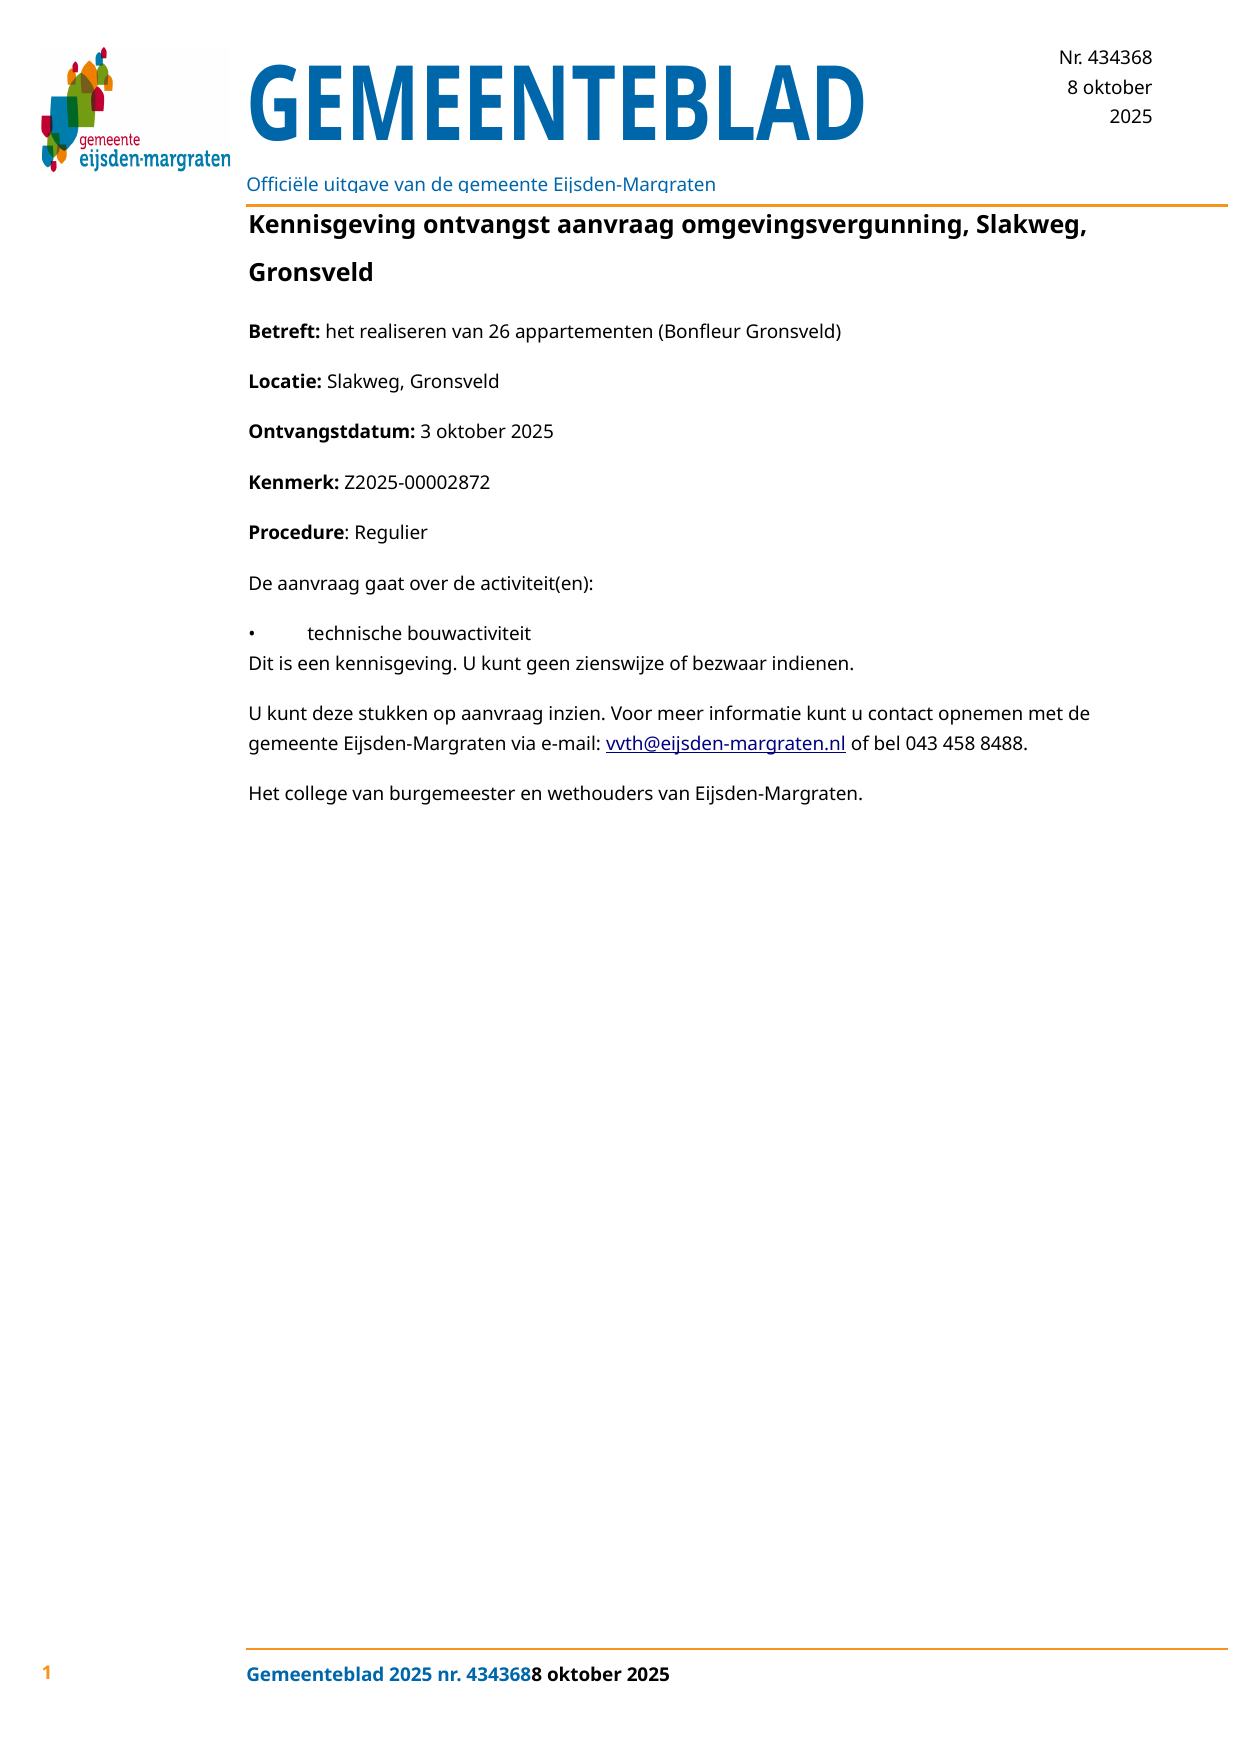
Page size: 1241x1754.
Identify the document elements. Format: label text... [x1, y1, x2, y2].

text Kennisgeving ontvangst aanvraag omgevingsvergunning, Slakweg, Gronsveld [248, 207, 1152, 288]
text Ontvangstdatum: 3 oktober 2025 [248, 419, 1152, 444]
text Het college van burgemeester en wethouders van Eijsden-Margraten. [248, 780, 1152, 806]
text Procedure: Regulier [248, 519, 1152, 545]
text U kunt deze stukken op aanvraag inzien. Voor meer informatie kunt u contact opnemen met de gemeente Eijsden-Margraten via e-mail: vvth@eijsden-margraten.nl of bel 043 458 8488. [248, 700, 1152, 756]
text Kenmerk: Z2025-00002872 [248, 469, 1152, 495]
text Betreft: het realiseren van 26 appartementen (Bonfleur Gronsveld) [248, 318, 1152, 344]
text De aanvraag gaat over de activiteit(en): [248, 570, 1152, 596]
list technische bouwactiviteit [248, 620, 1152, 646]
text Dit is een kennisgeving. U kunt geen zienswijze of bezwaar indienen. [248, 650, 1152, 676]
text Locatie: Slakweg, Gronsveld [248, 368, 1152, 394]
picture [41, 47, 231, 172]
